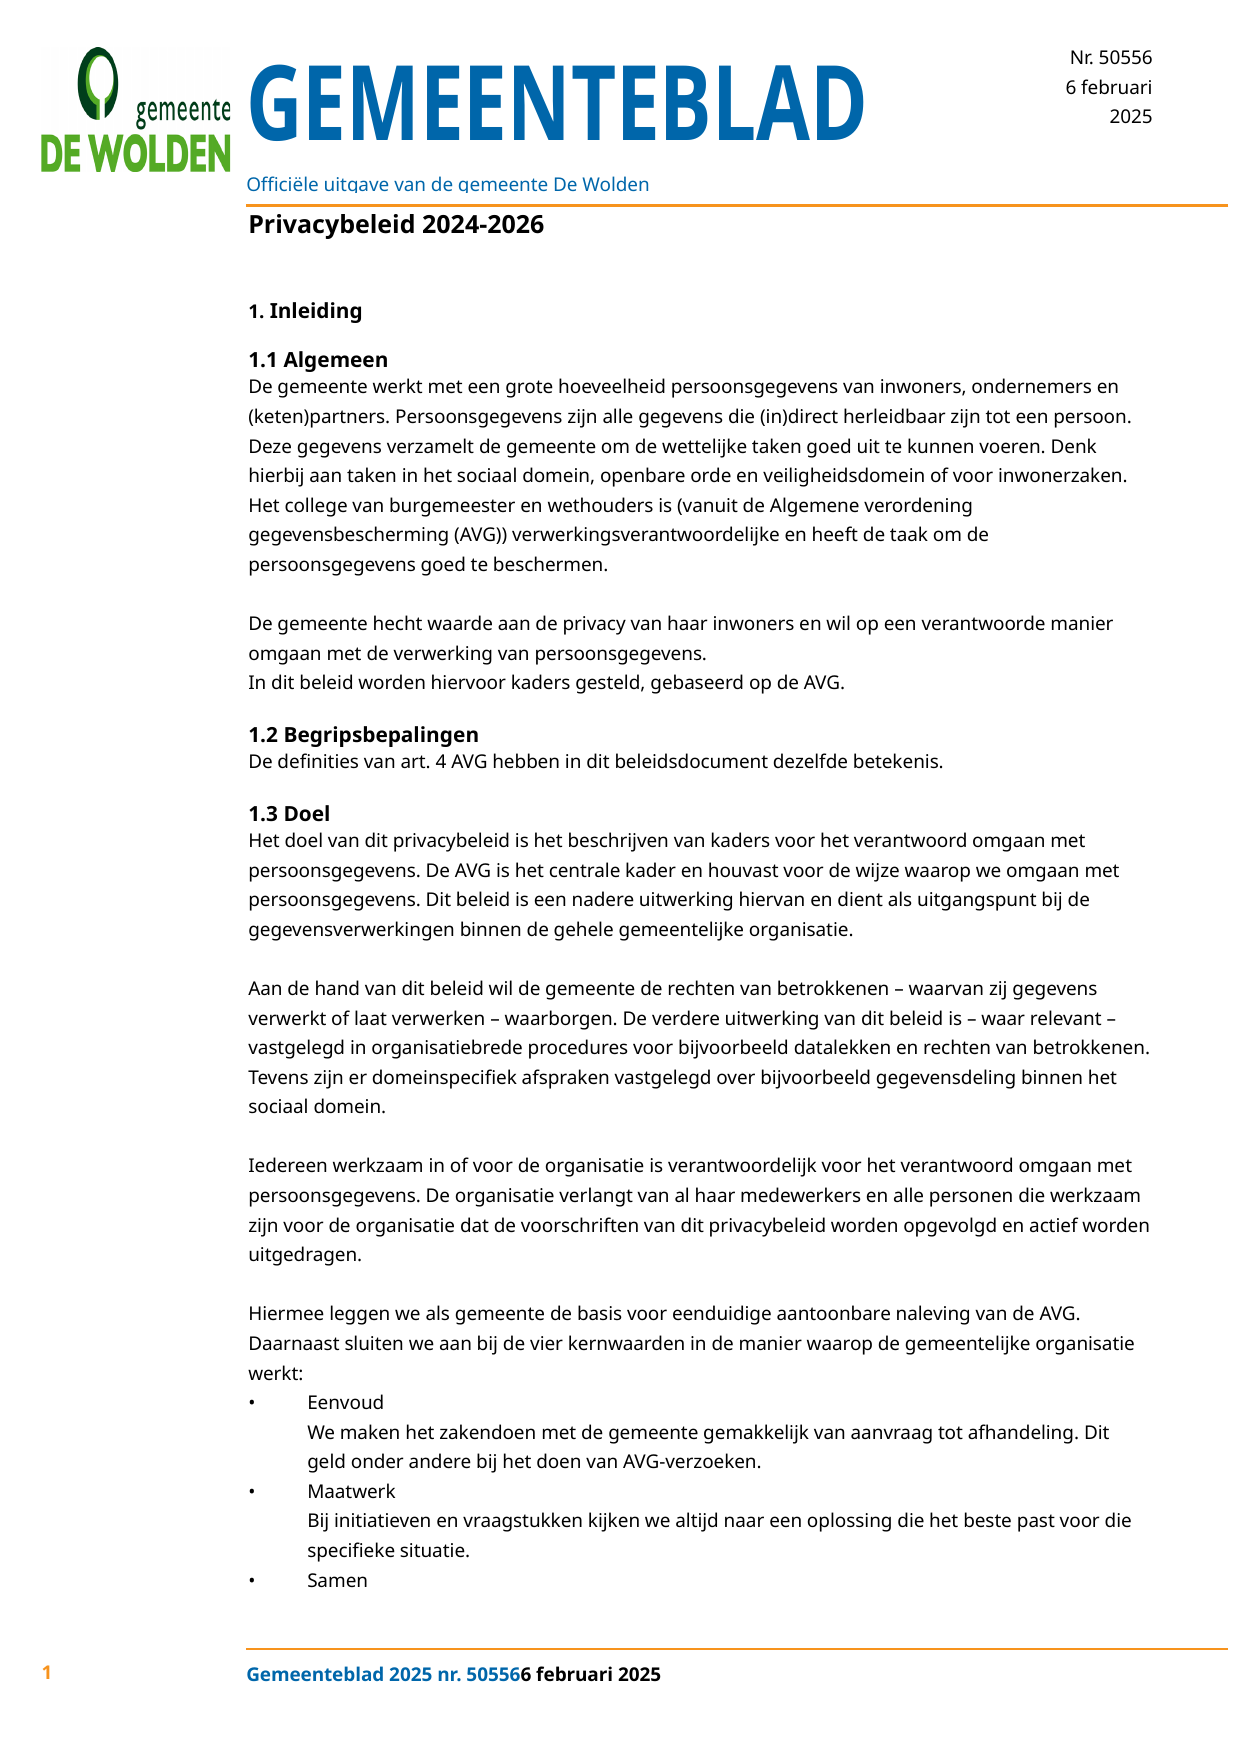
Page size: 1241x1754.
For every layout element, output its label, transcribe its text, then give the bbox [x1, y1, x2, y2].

text 1. Inleiding [248, 296, 1152, 324]
text Aan de hand van dit beleid wil de gemeente de rechten van betrokkenen – waarvan zij gegevens verwerkt of laat verwerken – waarborgen. De verdere uitwerking van dit beleid is – waar relevant – vastgelegd in organisatiebrede procedures voor bijvoorbeeld datalekken en rechten van betrokkenen. Tevens zijn er domeinspecifiek afspraken vastgelegd over bijvoorbeeld gegevensdeling binnen het sociaal domein. [248, 975, 1152, 1119]
list Bij initiatieven en vraagstukken kijken we altijd naar een oplossing die het beste past voor die specifieke situatie. [248, 1508, 1152, 1563]
list Samen [248, 1567, 1152, 1593]
picture [41, 47, 231, 172]
text 1.1 Algemeen [248, 345, 1152, 374]
text 1.2 Begripsbepalingen [248, 720, 1152, 748]
text De gemeente werkt met een grote hoeveelheid persoonsgegevens van inwoners, ondernemers en (keten)partners. Persoonsgegevens zijn alle gegevens die (in)direct herleidbaar zijn tot een persoon. Deze gegevens verzamelt de gemeente om de wettelijke taken goed uit te kunnen voeren. Denk hierbij aan taken in het sociaal domein, openbare orde en veiligheidsdomein of voor inwonerzaken. [248, 374, 1152, 488]
text 1.3 Doel [248, 799, 1152, 827]
text Privacybeleid 2024-2026 [248, 207, 1152, 241]
list Eenvoud [248, 1389, 1152, 1415]
list Maatwerk [248, 1478, 1152, 1504]
text Iedereen werkzaam in of voor de organisatie is verantwoordelijk voor het verantwoord omgaan met persoonsgegevens. De organisatie verlangt van al haar medewerkers en alle personen die werkzaam zijn voor de organisatie dat de voorschriften van dit privacybeleid worden opgevolgd en actief worden uitgedragen. [248, 1153, 1152, 1267]
text In dit beleid worden hiervoor kaders gesteld, gebaseerd op de AVG. [248, 669, 1152, 695]
text Het doel van dit privacybeleid is het beschrijven van kaders voor het verantwoord omgaan met persoonsgegevens. De AVG is het centrale kader en houvast voor de wijze waarop we omgaan met persoonsgegevens. Dit beleid is een nadere uitwerking hiervan en dient als uitgangspunt bij de gegevensverwerkingen binnen de gehele gemeentelijke organisatie. [248, 827, 1152, 942]
list We maken het zakendoen met de gemeente gemakkelijk van aanvraag tot afhandeling. Dit geld onder andere bij het doen van AVG-verzoeken. [248, 1419, 1152, 1474]
text De definities van art. 4 AVG hebben in dit beleidsdocument dezelfde betekenis. [248, 748, 1152, 774]
text Het college van burgemeester en wethouders is (vanuit de Algemene verordening gegevensbescherming (AVG)) verwerkingsverantwoordelijke en heeft de taak om de persoonsgegevens goed te beschermen. [248, 492, 1152, 577]
text De gemeente hecht waarde aan de privacy van haar inwoners en wil op een verantwoorde manier omgaan met de verwerking van persoonsgegevens. [248, 610, 1152, 666]
text Hiermee leggen we als gemeente de basis voor eenduidige aantoonbare naleving van de AVG. Daarnaast sluiten we aan bij de vier kernwaarden in de manier waarop de gemeentelijke organisatie werkt: [248, 1301, 1152, 1386]
